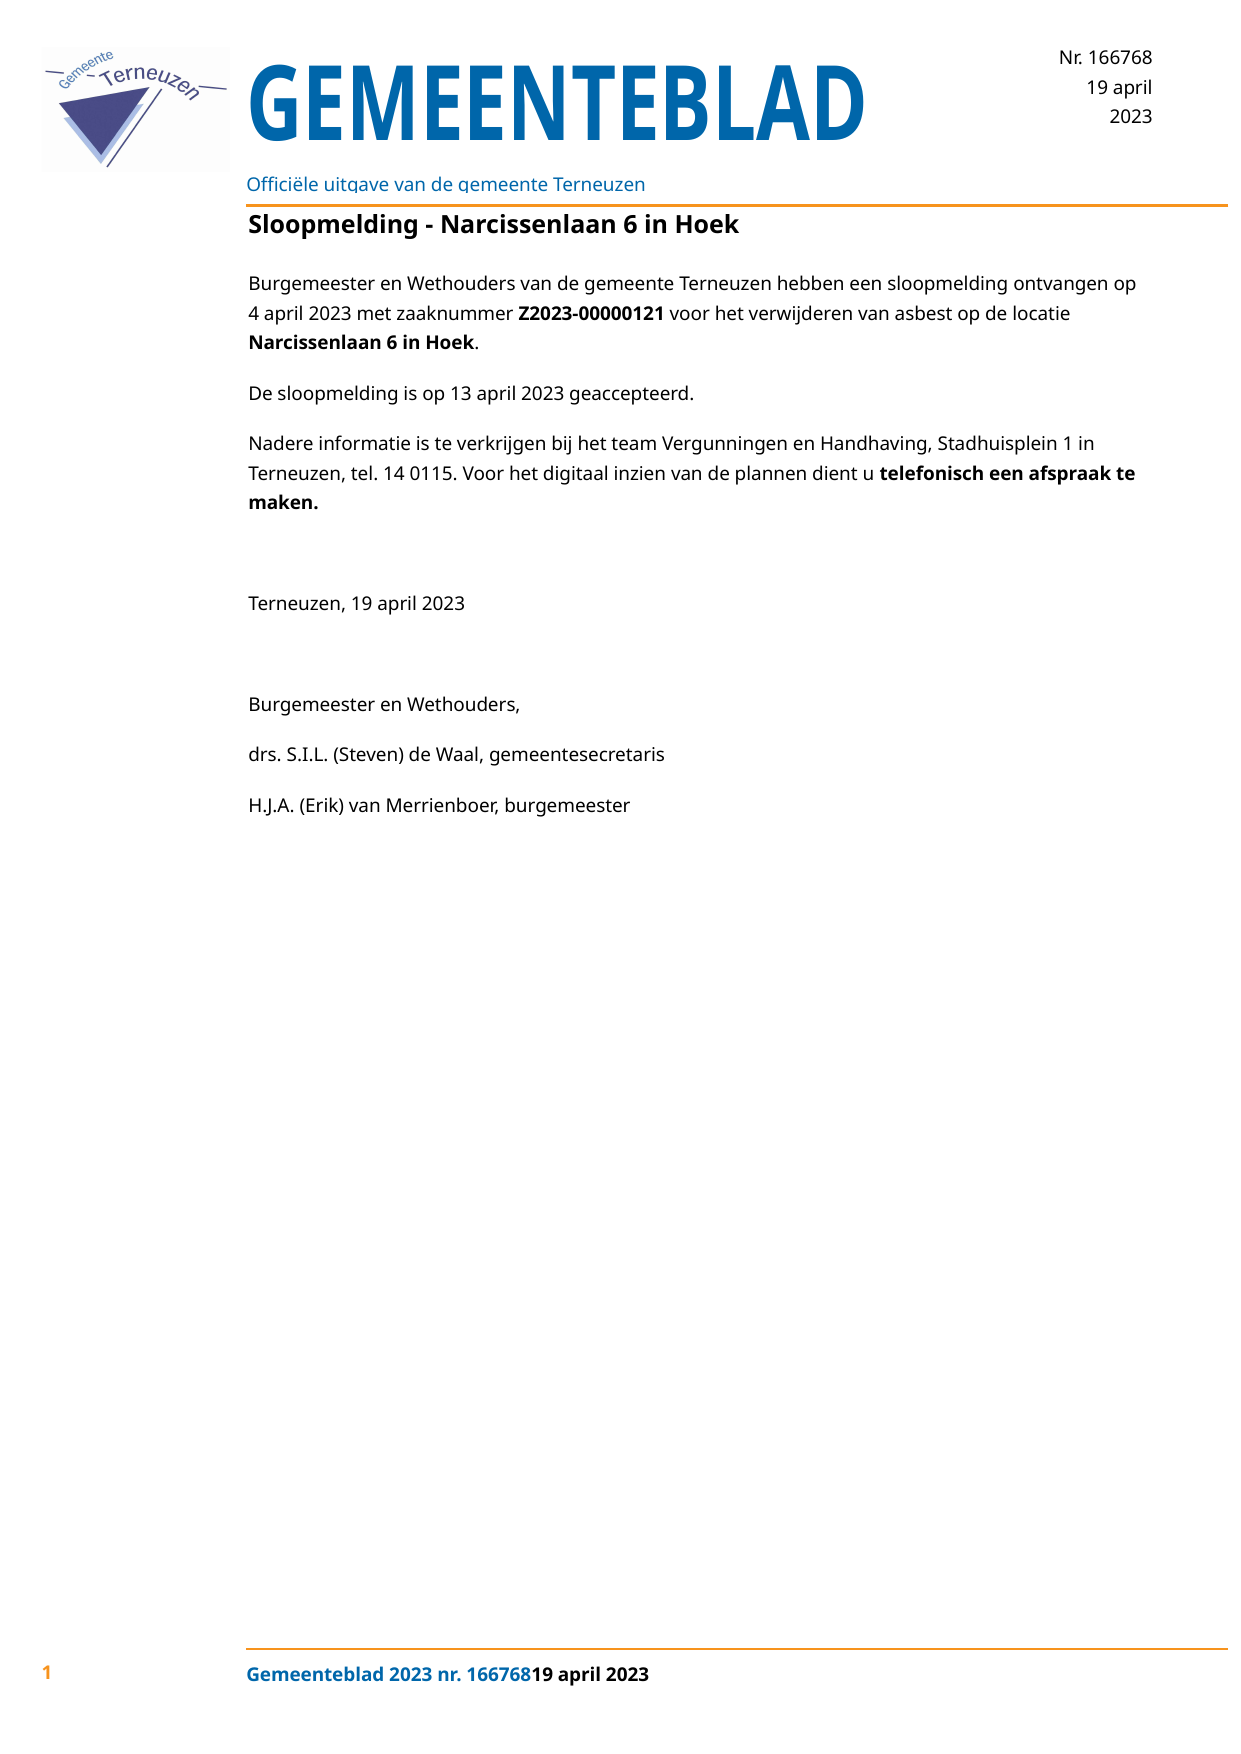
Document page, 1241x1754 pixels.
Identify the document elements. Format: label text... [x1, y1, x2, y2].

text Sloopmelding - Narcissenlaan 6 in Hoek [248, 207, 1152, 241]
text Nadere informatie is te verkrijgen bij het team Vergunningen en Handhaving, Stadhuisplein 1 in Terneuzen, tel. 14 0115. Voor het digitaal inzien van de plannen dient u telefonisch een afspraak te maken. [248, 430, 1152, 515]
text Terneuzen, 19 april 2023 [248, 590, 1152, 616]
text H.J.A. (Erik) van Merrienboer, burgemeester [248, 792, 1152, 818]
text drs. S.I.L. (Steven) de Waal, gemeentesecretaris [248, 742, 1152, 767]
picture [41, 47, 231, 172]
text De sloopmelding is op 13 april 2023 geaccepteerd. [248, 380, 1152, 406]
text Burgemeester en Wethouders, [248, 691, 1152, 717]
text Burgemeester en Wethouders van de gemeente Terneuzen hebben een sloopmelding ontvangen op 4 april 2023 met zaaknummer Z2023-00000121 voor het verwijderen van asbest op de locatie Narcissenlaan 6 in Hoek. [248, 270, 1152, 355]
